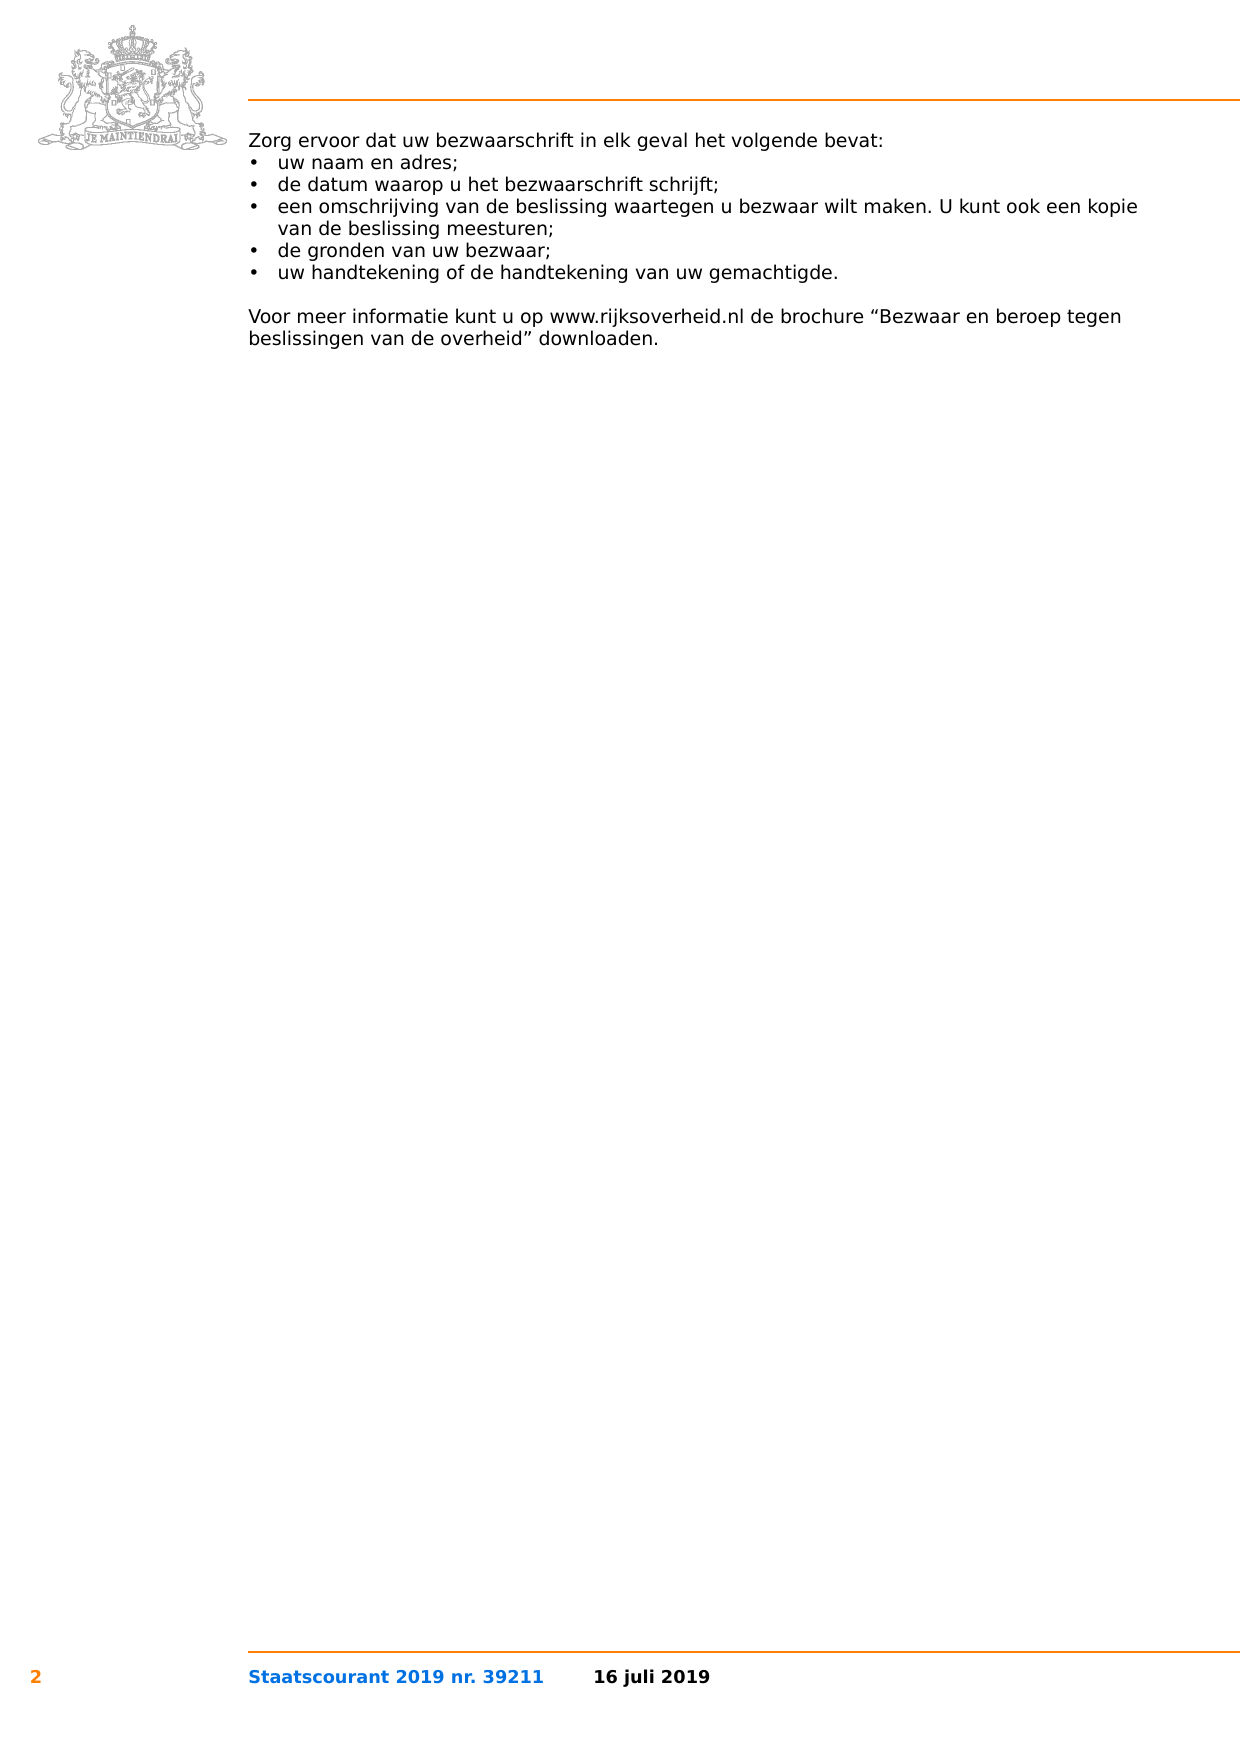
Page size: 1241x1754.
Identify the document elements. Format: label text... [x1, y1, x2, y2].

text • de gronden van uw bezwaar; [248, 240, 1163, 262]
text Zorg ervoor dat uw bezwaarschrift in elk geval het volgende bevat: [248, 130, 1163, 152]
text • uw naam en adres; [248, 152, 1163, 174]
text Voor meer informatie kunt u op www.rijksoverheid.nl de brochure “Bezwaar en beroep tegen beslissingen van de overheid” downloaden. [248, 306, 1163, 349]
picture [38, 25, 227, 150]
text • uw handtekening of de handtekening van uw gemachtigde. [248, 262, 1163, 284]
text • een omschrijving van de beslissing waartegen u bezwaar wilt maken. U kunt ook een kopie van de beslissing meesturen; [248, 196, 1163, 240]
text • de datum waarop u het bezwaarschrift schrijft; [248, 174, 1163, 196]
